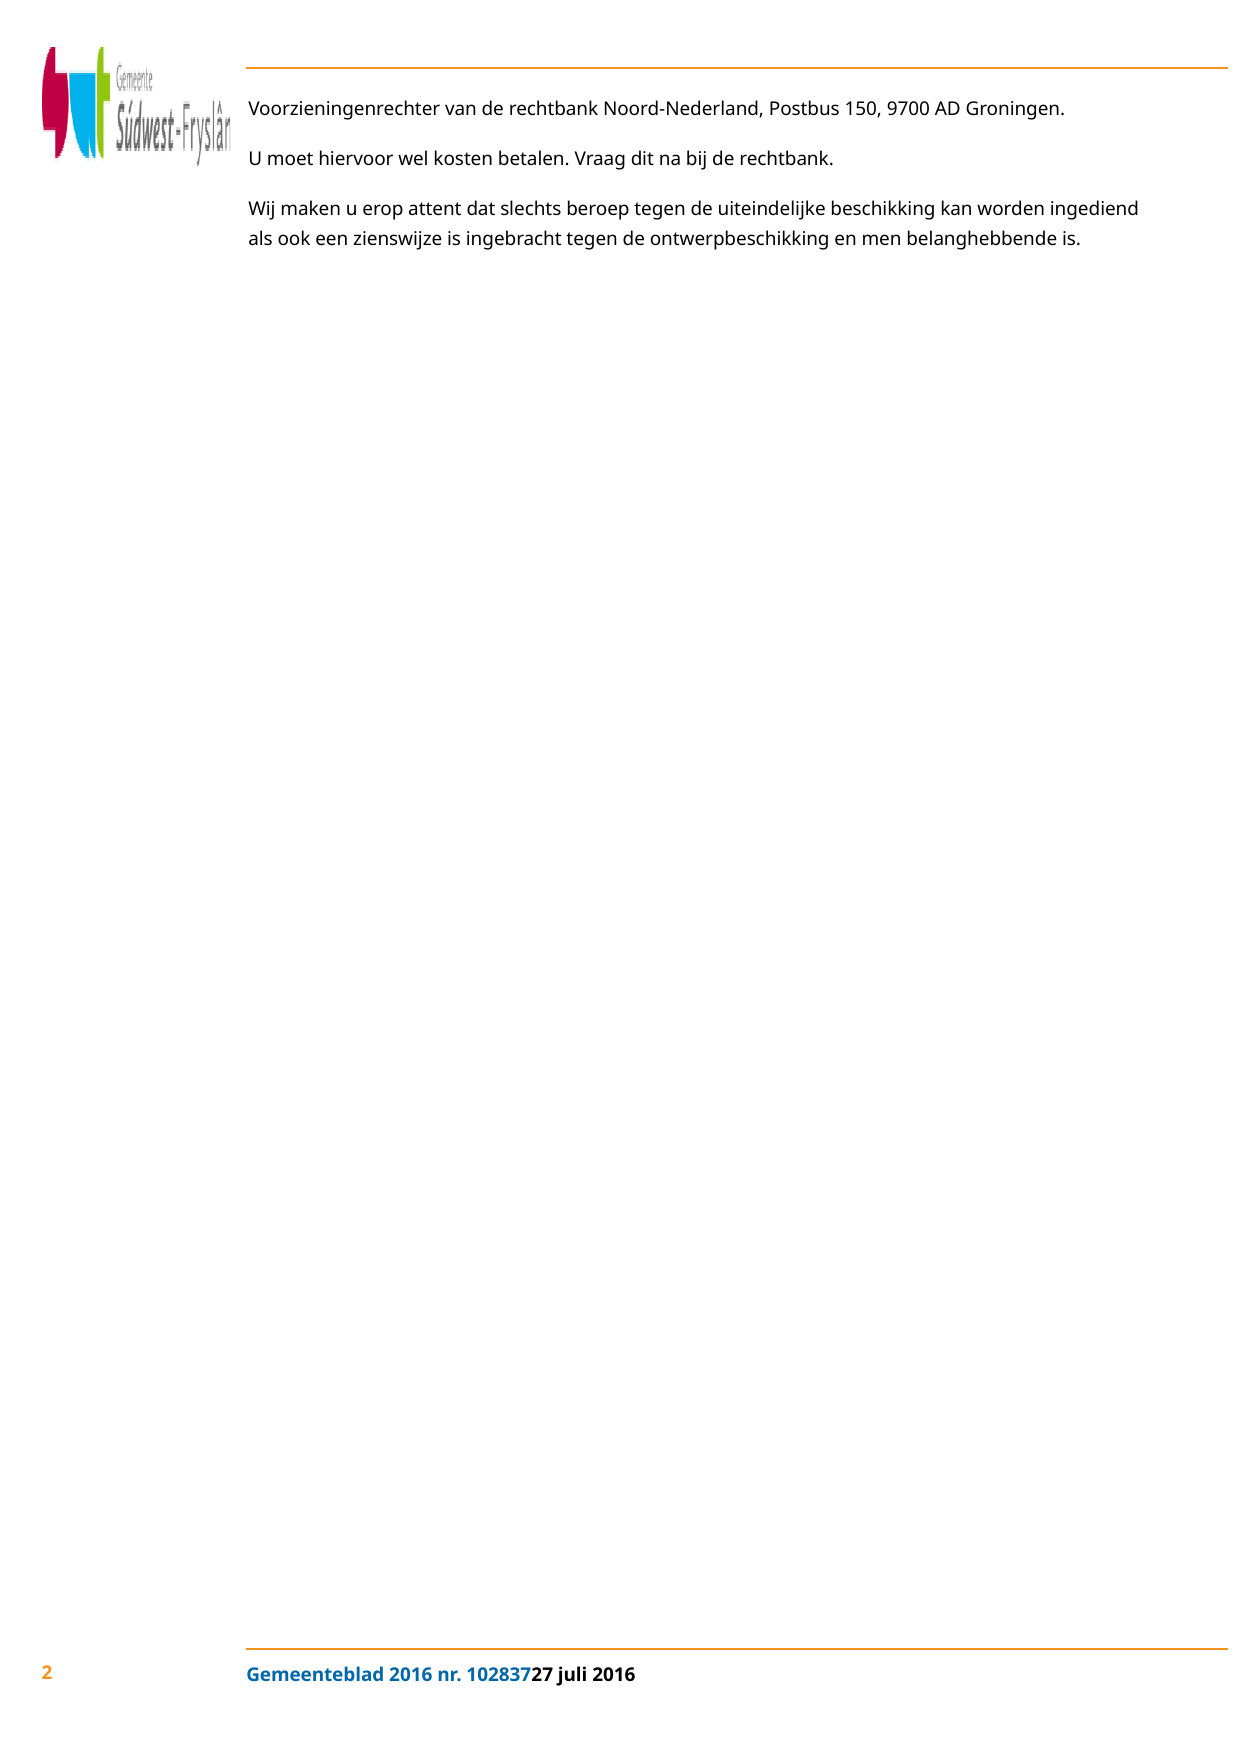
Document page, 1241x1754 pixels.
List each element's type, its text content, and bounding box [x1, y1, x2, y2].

picture [41, 47, 231, 172]
text U moet hiervoor wel kosten betalen. Vraag dit na bij de rechtbank. [248, 145, 1152, 171]
text Wij maken u erop attent dat slechts beroep tegen de uiteindelijke beschikking kan worden ingediend als ook een zienswijze is ingebracht tegen de ontwerpbeschikking en men belanghebbende is. [248, 196, 1152, 251]
text Voorzieningenrechter van de rechtbank Noord-Nederland, Postbus 150, 9700 AD Groningen. [248, 95, 1152, 121]
